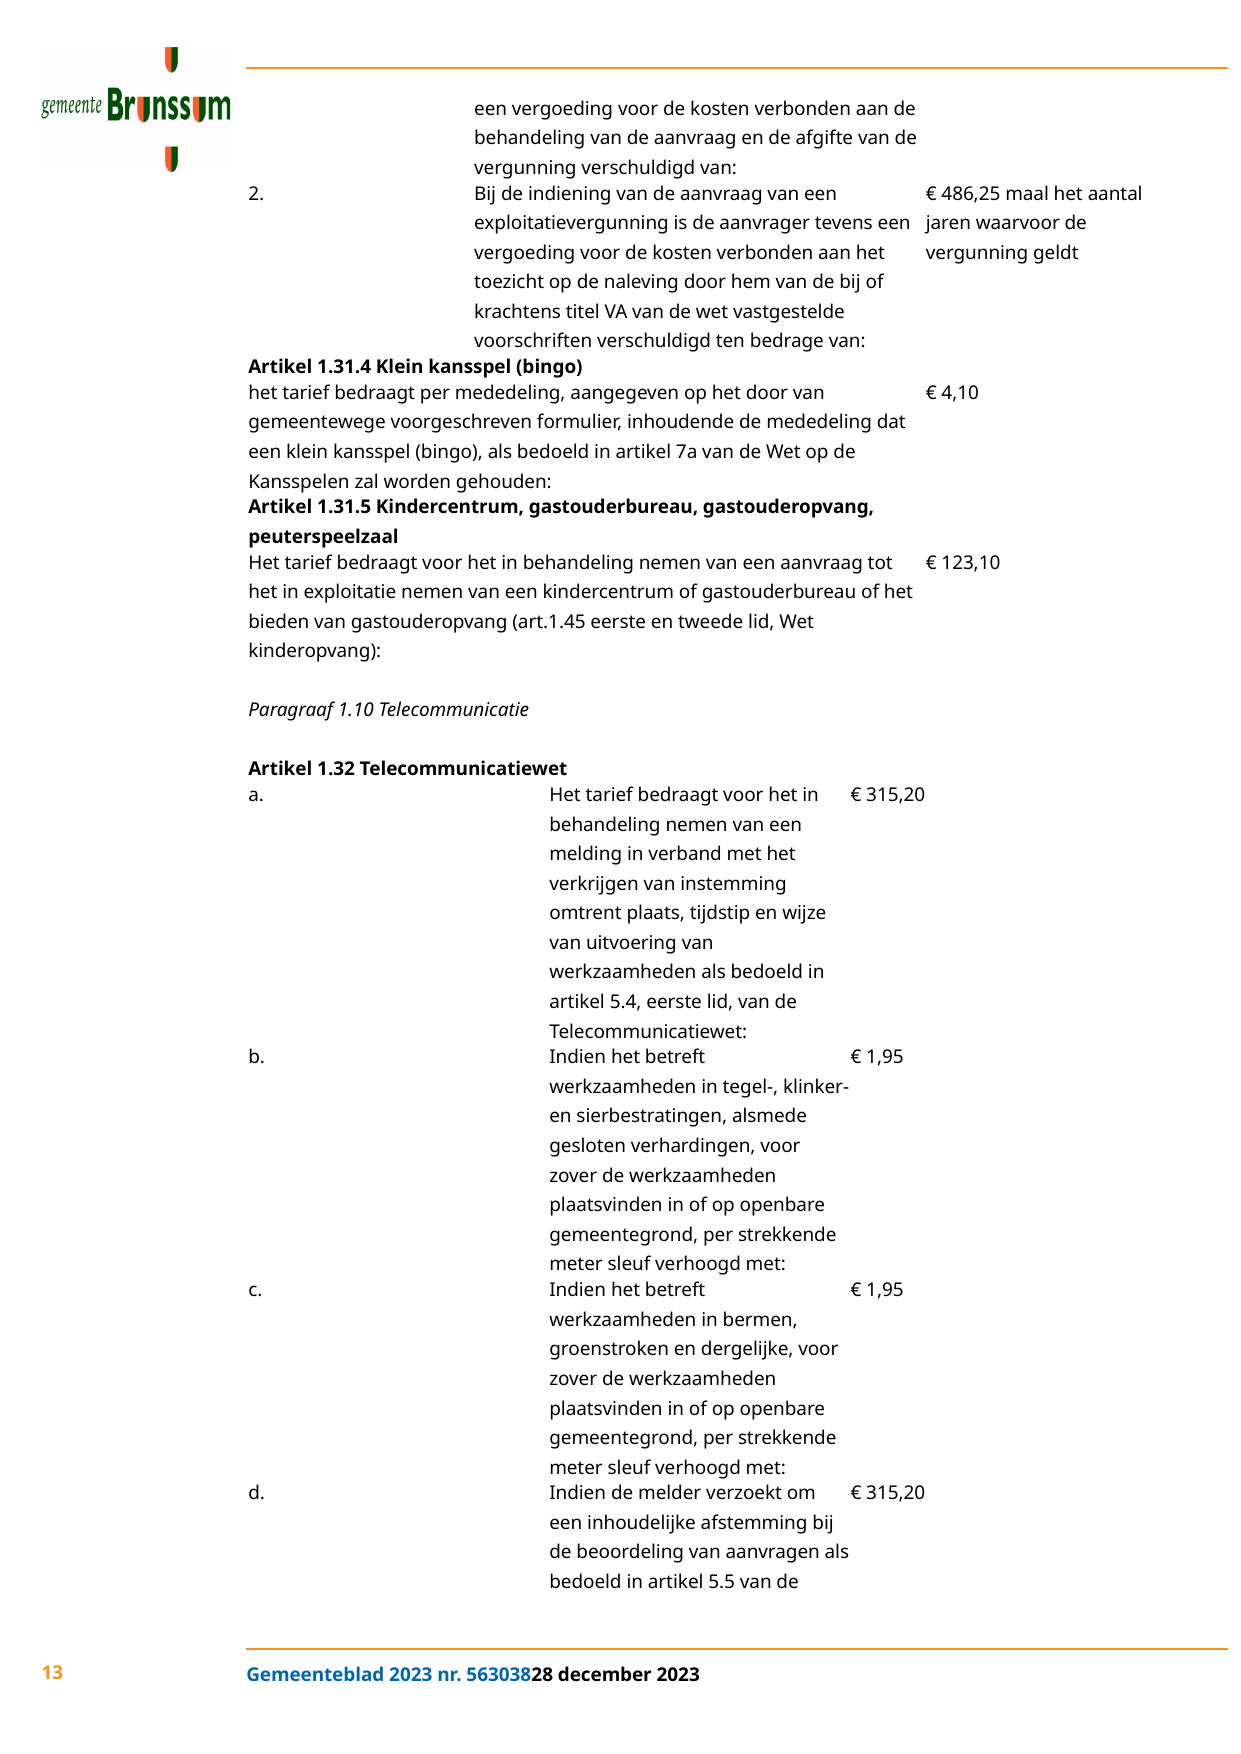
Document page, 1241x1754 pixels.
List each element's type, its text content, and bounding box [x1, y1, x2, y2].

table_cell een vergoeding voor de kosten verbonden aan de behandeling van de aanvraag en de afgifte van de vergunning verschuldigd van: [474, 95, 926, 180]
table_cell c. [248, 1276, 549, 1479]
table_cell 2. [248, 180, 474, 353]
table_cell [926, 494, 1152, 549]
picture [41, 47, 231, 172]
table_cell Indien het betreft werkzaamheden in tegel-, klinker- en sierbestratingen, alsmede gesloten verhardingen, voor zover de werkzaamheden plaatsvinden in of op openbare gemeentegrond, per strekkende meter sleuf verhoogd met: [549, 1044, 850, 1276]
table_cell a. [248, 781, 549, 1043]
table_cell Indien het betreft werkzaamheden in bermen, groenstroken en dergelijke, voor zover de werkzaamheden plaatsvinden in of op openbare gemeentegrond, per strekkende meter sleuf verhoogd met: [549, 1276, 850, 1479]
table_cell € 4,10 [926, 379, 1152, 493]
table_cell Bij de indiening van de aanvraag van een exploitatievergunning is de aanvrager tevens een vergoeding voor de kosten verbonden aan het toezicht op de naleving door hem van de bij of krachtens titel VA van de wet vastgestelde voorschriften verschuldigd ten bedrage van: [474, 180, 926, 353]
table_cell € 1,95 [850, 1044, 1152, 1276]
table_cell € 315,20 [850, 1480, 1152, 1594]
table_cell € 486,25 maal het aantal jaren waarvoor de vergunning geldt [926, 180, 1152, 353]
table_cell b. [248, 1044, 549, 1276]
table_cell Het tarief bedraagt voor het in behandeling nemen van een melding in verband met het verkrijgen van instemming omtrent plaats, tijdstip en wijze van uitvoering van werkzaamheden als bedoeld in artikel 5.4, eerste lid, van de Telecommunicatiewet: [549, 781, 850, 1043]
table_cell het tarief bedraagt per mededeling, aangegeven op het door van gemeentewege voorgeschreven formulier, inhoudende de mededeling dat een klein kansspel (bingo), als bedoeld in artikel 7a van de Wet op de Kansspelen zal worden gehouden: [248, 379, 926, 493]
table_cell € 1,95 [850, 1276, 1152, 1479]
table_cell Het tarief bedraagt voor het in behandeling nemen van een aanvraag tot het in exploitatie nemen van een kindercentrum of gastouderbureau of het bieden van gastouderopvang (art.1.45 eerste en tweede lid, Wet kinderopvang): [248, 549, 926, 663]
table_cell Indien de melder verzoekt om een inhoudelijke afstemming bij de beoordeling van aanvragen als bedoeld in artikel 5.5 van de [549, 1480, 850, 1594]
table_header [850, 755, 1152, 781]
table_cell Artikel 1.31.4 Klein kansspel (bingo) [248, 353, 926, 379]
table_cell Artikel 1.31.5 Kindercentrum, gastouderbureau, gastouderopvang, peuterspeelzaal [248, 494, 926, 549]
text Paragraaf 1.10 Telecommunicatie [248, 696, 1152, 722]
table_cell [926, 95, 1152, 180]
table_cell [926, 353, 1152, 379]
table_cell € 123,10 [926, 549, 1152, 663]
table_cell € 315,20 [850, 781, 1152, 1043]
table_cell d. [248, 1480, 549, 1594]
table_cell [248, 95, 474, 180]
table_header Artikel 1.32 Telecommunicatiewet [248, 755, 850, 781]
